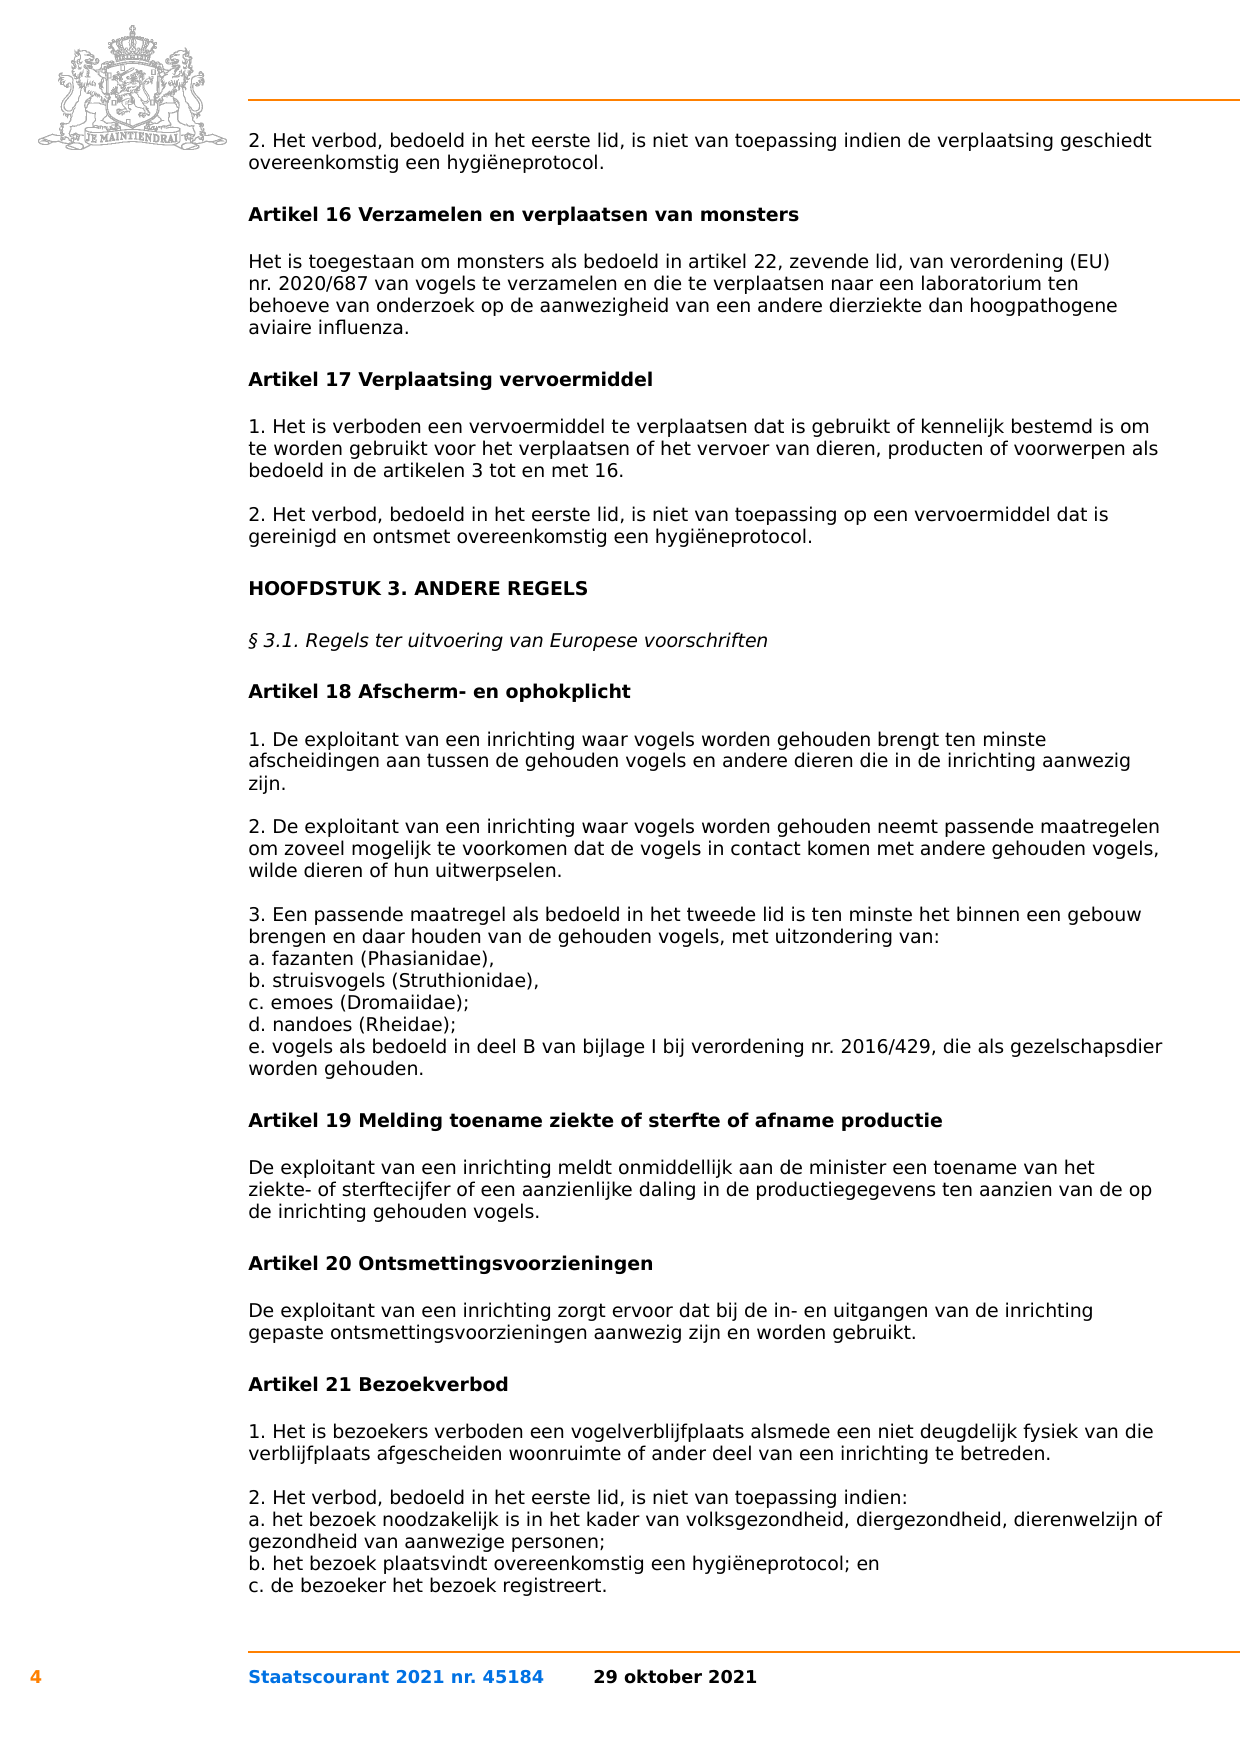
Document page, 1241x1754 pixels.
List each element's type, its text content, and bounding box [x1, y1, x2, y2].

subtitle Artikel 20 Ontsmettingsvoorzieningen [248, 1253, 1163, 1275]
subtitle Artikel 16 Verzamelen en verplaatsen van monsters [248, 204, 1163, 226]
text De exploitant van een inrichting meldt onmiddellijk aan de minister een toename van het ziekte- of sterftecijfer of een aanzienlijke daling in de productiegegevens ten aanzien van de op de inrichting gehouden vogels. [248, 1157, 1163, 1223]
subtitle Artikel 17 Verplaatsing vervoermiddel [248, 369, 1163, 391]
subtitle HOOFDSTUK 3. ANDERE REGELS [248, 577, 1163, 599]
text 1. Het is verboden een vervoermiddel te verplaatsen dat is gebruikt of kennelijk bestemd is om te worden gebruikt voor het verplaatsen of het vervoer van dieren, producten of voorwerpen als bedoeld in de artikelen 3 tot en met 16. [248, 416, 1163, 482]
text 2. Het verbod, bedoeld in het eerste lid, is niet van toepassing indien de verplaatsing geschiedt overeenkomstig een hygiëneprotocol. [248, 130, 1163, 174]
text 2. De exploitant van een inrichting waar vogels worden gehouden neemt passende maatregelen om zoveel mogelijk te voorkomen dat de vogels in contact komen met andere gehouden vogels, wilde dieren of hun uitwerpselen. [248, 816, 1163, 882]
text Het is toegestaan om monsters als bedoeld in artikel 22, zevende lid, van verordening (EU) nr. 2020/687 van vogels te verzamelen en die te verplaatsen naar een laboratorium ten behoeve van onderzoek op de aanwezigheid van een andere dierziekte dan hoogpathogene aviaire influenza. [248, 251, 1163, 339]
text 1. De exploitant van een inrichting waar vogels worden gehouden brengt ten minste afscheidingen aan tussen de gehouden vogels en andere dieren die in de inrichting aanwezig zijn. [248, 728, 1163, 794]
text De exploitant van een inrichting zorgt ervoor dat bij de in- en uitgangen van de inrichting gepaste ontsmettingsvoorzieningen aanwezig zijn en worden gebruikt. [248, 1300, 1163, 1344]
subtitle § 3.1. Regels ter uitvoering van Europese voorschriften [248, 629, 1163, 651]
text b. het bezoek plaatsvindt overeenkomstig een hygiëneprotocol; en [248, 1552, 1163, 1574]
text a. fazanten (Phasianidae), [248, 948, 1163, 970]
text c. de bezoeker het bezoek registreert. [248, 1574, 1163, 1596]
text 1. Het is bezoekers verboden een vogelverblijfplaats alsmede een niet deugdelijk fysiek van die verblijfplaats afgescheiden woonruimte of ander deel van een inrichting te betreden. [248, 1421, 1163, 1465]
text 2. Het verbod, bedoeld in het eerste lid, is niet van toepassing op een vervoermiddel dat is gereinigd en ontsmet overeenkomstig een hygiëneprotocol. [248, 503, 1163, 547]
text b. struisvogels (Struthionidae), [248, 970, 1163, 992]
text a. het bezoek noodzakelijk is in het kader van volksgezondheid, diergezondheid, dierenwelzijn of gezondheid van aanwezige personen; [248, 1508, 1163, 1552]
subtitle Artikel 21 Bezoekverbod [248, 1374, 1163, 1396]
text c. emoes (Dromaiidae); [248, 992, 1163, 1014]
text d. nandoes (Rheidae); [248, 1014, 1163, 1036]
text e. vogels als bedoeld in deel B van bijlage I bij verordening nr. 2016/429, die als gezelschapsdier worden gehouden. [248, 1036, 1163, 1080]
subtitle Artikel 18 Afscherm- en ophokplicht [248, 681, 1163, 703]
picture [38, 25, 227, 150]
subtitle Artikel 19 Melding toename ziekte of sterfte of afname productie [248, 1110, 1163, 1132]
text 2. Het verbod, bedoeld in het eerste lid, is niet van toepassing indien: [248, 1487, 1163, 1508]
text 3. Een passende maatregel als bedoeld in het tweede lid is ten minste het binnen een gebouw brengen en daar houden van de gehouden vogels, met uitzondering van: [248, 904, 1163, 948]
